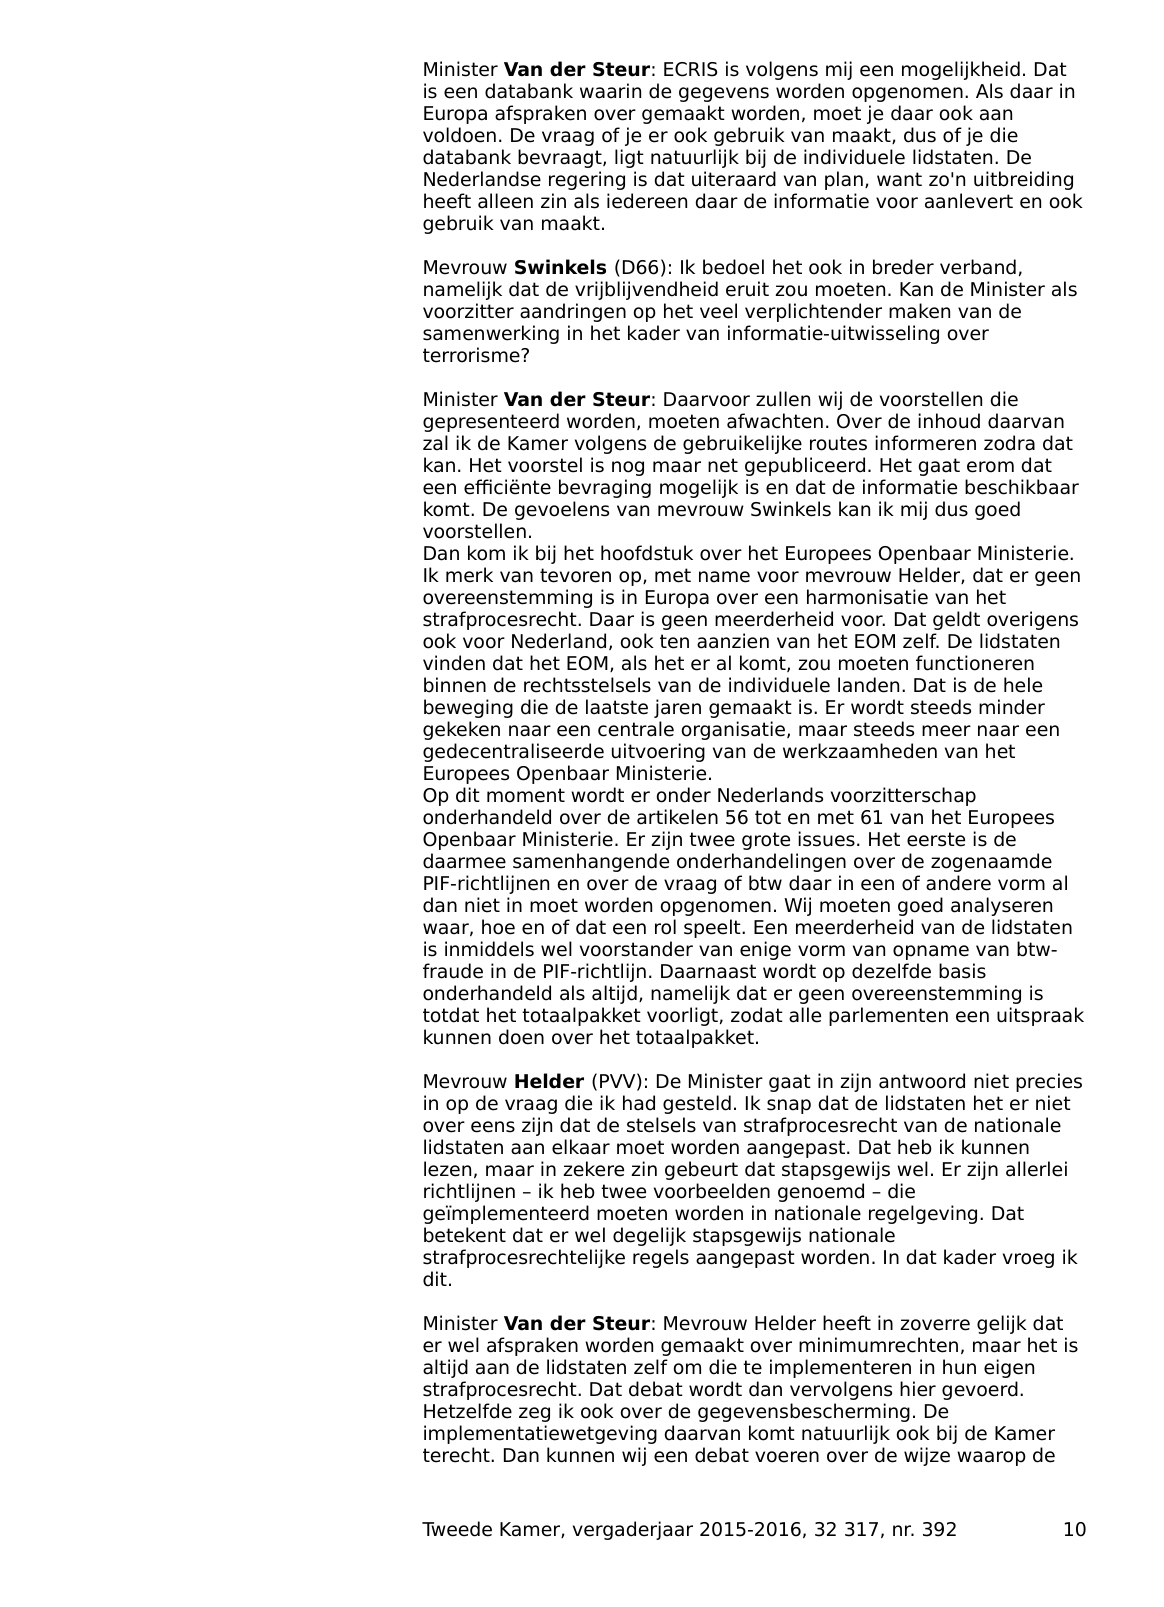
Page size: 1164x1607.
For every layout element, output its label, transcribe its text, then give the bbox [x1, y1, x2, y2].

text Op dit moment wordt er onder Nederlands voorzitterschap onderhandeld over de artikelen 56 tot en met 61 van het Europees Openbaar Ministerie. Er zijn twee grote issues. Het eerste is de daarmee samenhangende onderhandelingen over de zogenaamde PIF-richtlijnen en over de vraag of btw daar in een of andere vorm al dan niet in moet worden opgenomen. Wij moeten goed analyseren waar, hoe en of dat een rol speelt. Een meerderheid van de lidstaten is inmiddels wel voorstander van enige vorm van opname van btw-fraude in de PIF-richtlijn. Daarnaast wordt op dezelfde basis onderhandeld als altijd, namelijk dat er geen overeenstemming is totdat het totaalpakket voorligt, zodat alle parlementen een uitspraak kunnen doen over het totaalpakket. [422, 785, 1087, 1048]
text Minister Van der Steur: Mevrouw Helder heeft in zoverre gelijk dat er wel afspraken worden gemaakt over minimumrechten, maar het is altijd aan de lidstaten zelf om die te implementeren in hun eigen strafprocesrecht. Dat debat wordt dan vervolgens hier gevoerd. Hetzelfde zeg ik ook over de gegevensbescherming. De implementatiewetgeving daarvan komt natuurlijk ook bij de Kamer terecht. Dan kunnen wij een debat voeren over de wijze waarop de [422, 1313, 1087, 1467]
text Dan kom ik bij het hoofdstuk over het Europees Openbaar Ministerie. Ik merk van tevoren op, met name voor mevrouw Helder, dat er geen overeenstemming is in Europa over een harmonisatie van het strafprocesrecht. Daar is geen meerderheid voor. Dat geldt overigens ook voor Nederland, ook ten aanzien van het EOM zelf. De lidstaten vinden dat het EOM, als het er al komt, zou moeten functioneren binnen de rechtsstelsels van de individuele landen. Dat is de hele beweging die de laatste jaren gemaakt is. Er wordt steeds minder gekeken naar een centrale organisatie, maar steeds meer naar een gedecentraliseerde uitvoering van de werkzaamheden van het Europees Openbaar Ministerie. [422, 543, 1087, 785]
text Minister Van der Steur: ECRIS is volgens mij een mogelijkheid. Dat is een databank waarin de gegevens worden opgenomen. Als daar in Europa afspraken over gemaakt worden, moet je daar ook aan voldoen. De vraag of je er ook gebruik van maakt, dus of je die databank bevraagt, ligt natuurlijk bij de individuele lidstaten. De Nederlandse regering is dat uiteraard van plan, want zo'n uitbreiding heeft alleen zin als iedereen daar de informatie voor aanlevert en ook gebruik van maakt. [422, 59, 1087, 235]
text Minister Van der Steur: Daarvoor zullen wij de voorstellen die gepresenteerd worden, moeten afwachten. Over de inhoud daarvan zal ik de Kamer volgens de gebruikelijke routes informeren zodra dat kan. Het voorstel is nog maar net gepubliceerd. Het gaat erom dat een efficiënte bevraging mogelijk is en dat de informatie beschikbaar komt. De gevoelens van mevrouw Swinkels kan ik mij dus goed voorstellen. [422, 389, 1087, 543]
text Mevrouw Helder (PVV): De Minister gaat in zijn antwoord niet precies in op de vraag die ik had gesteld. Ik snap dat de lidstaten het er niet over eens zijn dat de stelsels van strafprocesrecht van de nationale lidstaten aan elkaar moet worden aangepast. Dat heb ik kunnen lezen, maar in zekere zin gebeurt dat stapsgewijs wel. Er zijn allerlei richtlijnen – ik heb twee voorbeelden genoemd – die geïmplementeerd moeten worden in nationale regelgeving. Dat betekent dat er wel degelijk stapsgewijs nationale strafprocesrechtelijke regels aangepast worden. In dat kader vroeg ik dit. [422, 1071, 1087, 1291]
text Mevrouw Swinkels (D66): Ik bedoel het ook in breder verband, namelijk dat de vrijblijvendheid eruit zou moeten. Kan de Minister als voorzitter aandringen op het veel verplichtender maken van de samenwerking in het kader van informatie-uitwisseling over terrorisme? [422, 257, 1087, 367]
